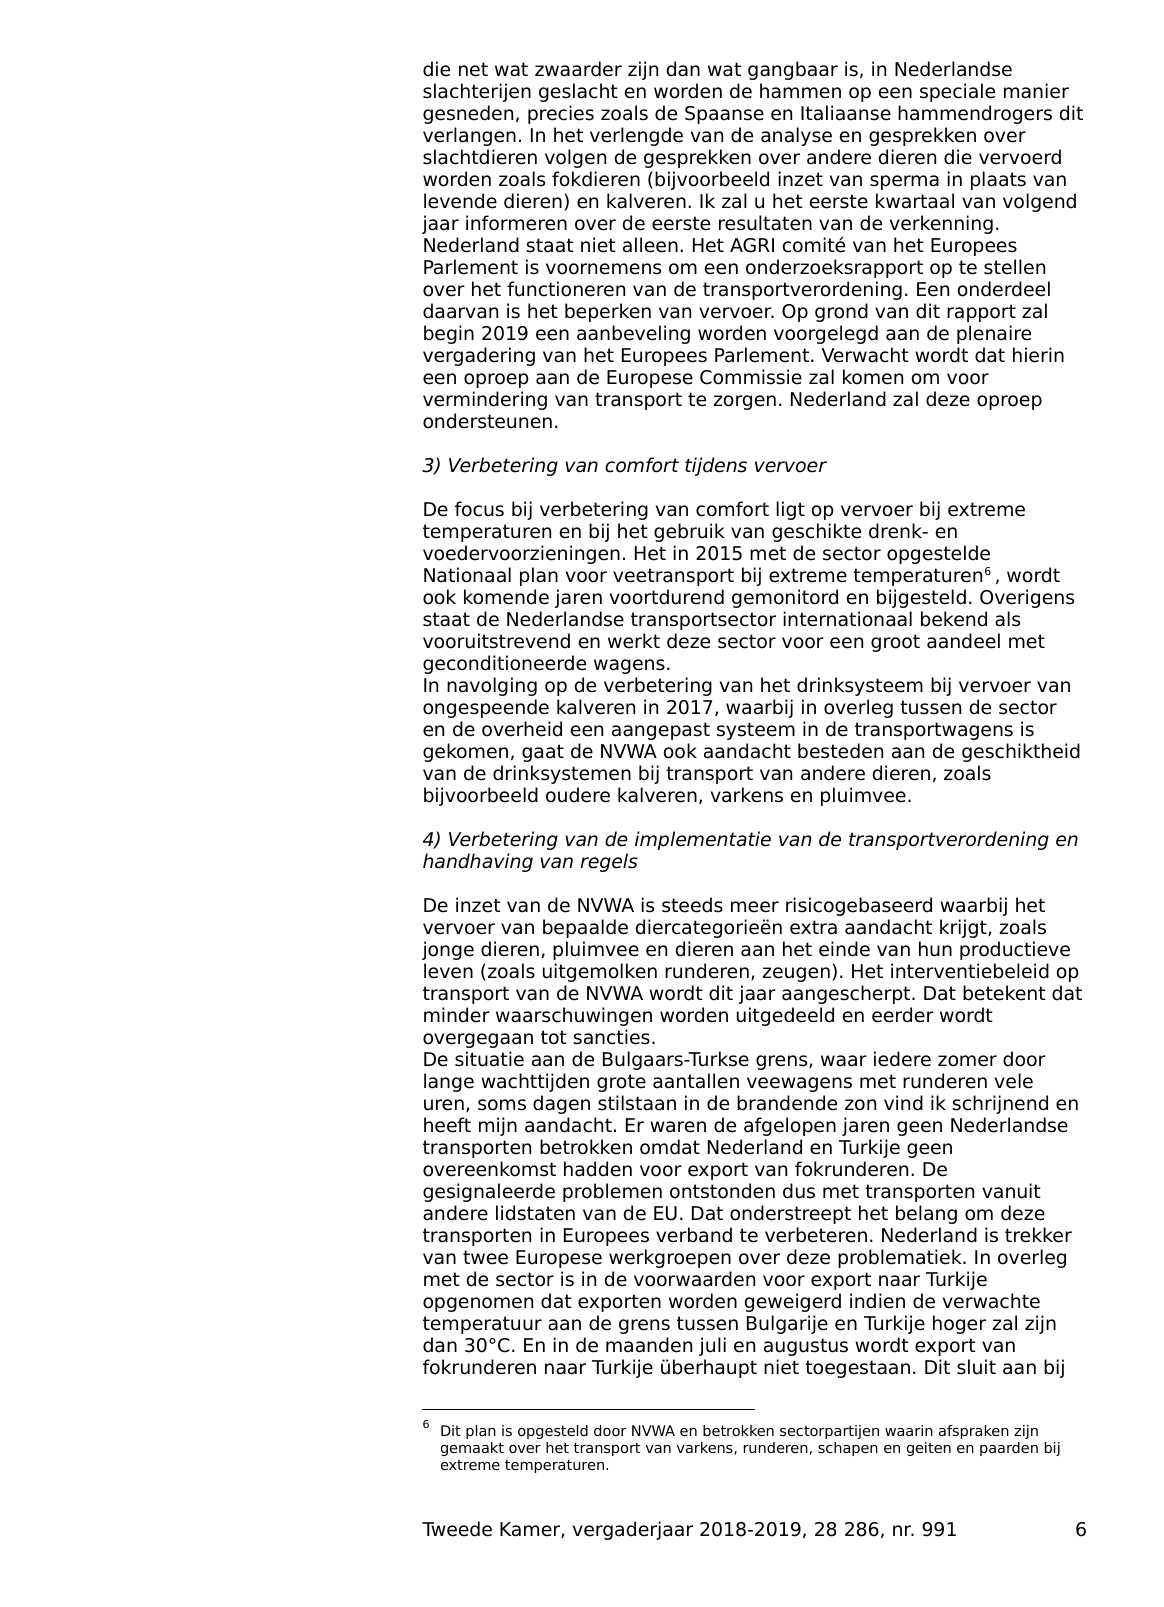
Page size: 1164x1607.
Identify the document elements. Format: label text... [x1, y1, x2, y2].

subtitle 3) Verbetering van comfort tijdens vervoer [422, 455, 1087, 477]
subtitle 4) Verbetering van de implementatie van de transportverordening en handhaving van regels [422, 829, 1087, 873]
text De inzet van de NVWA is steeds meer risicogebaseerd waarbij het vervoer van bepaalde diercategorieën extra aandacht krijgt, zoals jonge dieren, pluimvee en dieren aan het einde van hun productieve leven (zoals uitgemolken runderen, zeugen). Het interventiebeleid op transport van de NVWA wordt dit jaar aangescherpt. Dat betekent dat minder waarschuwingen worden uitgedeeld en eerder wordt overgegaan tot sancties. [422, 895, 1087, 1049]
text Dit plan is opgesteld door NVWA en betrokken sectorpartijen waarin afspraken zijn gemaakt over het transport van varkens, runderen, schapen en geiten en paarden bij extreme temperaturen. [422, 1418, 1087, 1474]
text die net wat zwaarder zijn dan wat gangbaar is, in Nederlandse slachterijen geslacht en worden de hammen op een speciale manier gesneden, precies zoals de Spaanse en Italiaanse hammendrogers dit verlangen. In het verlengde van de analyse en gesprekken over slachtdieren volgen de gesprekken over andere dieren die vervoerd worden zoals fokdieren (bijvoorbeeld inzet van sperma in plaats van levende dieren) en kalveren. Ik zal u het eerste kwartaal van volgend jaar informeren over de eerste resultaten van de verkenning. [422, 59, 1087, 235]
text In navolging op de verbetering van het drinksysteem bij vervoer van ongespeende kalveren in 2017, waarbij in overleg tussen de sector en de overheid een aangepast systeem in de transportwagens is gekomen, gaat de NVWA ook aandacht besteden aan de geschiktheid van de drinksystemen bij transport van andere dieren, zoals bijvoorbeeld oudere kalveren, varkens en pluimvee. [422, 675, 1087, 807]
text De focus bij verbetering van comfort ligt op vervoer bij extreme temperaturen en bij het gebruik van geschikte drenk- en voedervoorzieningen. Het in 2015 met de sector opgestelde Nationaal plan voor veetransport bij extreme temperaturen, wordt ook komende jaren voortdurend gemonitord en bijgesteld. Overigens staat de Nederlandse transportsector internationaal bekend als vooruitstrevend en werkt deze sector voor een groot aandeel met geconditioneerde wagens. [422, 499, 1087, 675]
text De situatie aan de Bulgaars-Turkse grens, waar iedere zomer door lange wachttijden grote aantallen veewagens met runderen vele uren, soms dagen stilstaan in de brandende zon vind ik schrijnend en heeft mijn aandacht. Er waren de afgelopen jaren geen Nederlandse transporten betrokken omdat Nederland en Turkije geen overeenkomst hadden voor export van fokrunderen. De gesignaleerde problemen ontstonden dus met transporten vanuit andere lidstaten van de EU. Dat onderstreept het belang om deze transporten in Europees verband te verbeteren. Nederland is trekker van twee Europese werkgroepen over deze problematiek. In overleg met de sector is in de voorwaarden voor export naar Turkije opgenomen dat exporten worden geweigerd indien de verwachte temperatuur aan de grens tussen Bulgarije en Turkije hoger zal zijn dan 30°C. En in de maanden juli en augustus wordt export van fokrunderen naar Turkije überhaupt niet toegestaan. Dit sluit aan bij [422, 1049, 1087, 1379]
text Nederland staat niet alleen. Het AGRI comité van het Europees Parlement is voornemens om een onderzoeksrapport op te stellen over het functioneren van de transportverordening. Een onderdeel daarvan is het beperken van vervoer. Op grond van dit rapport zal begin 2019 een aanbeveling worden voorgelegd aan de plenaire vergadering van het Europees Parlement. Verwacht wordt dat hierin een oproep aan de Europese Commissie zal komen om voor vermindering van transport te zorgen. Nederland zal deze oproep ondersteunen. [422, 235, 1087, 433]
